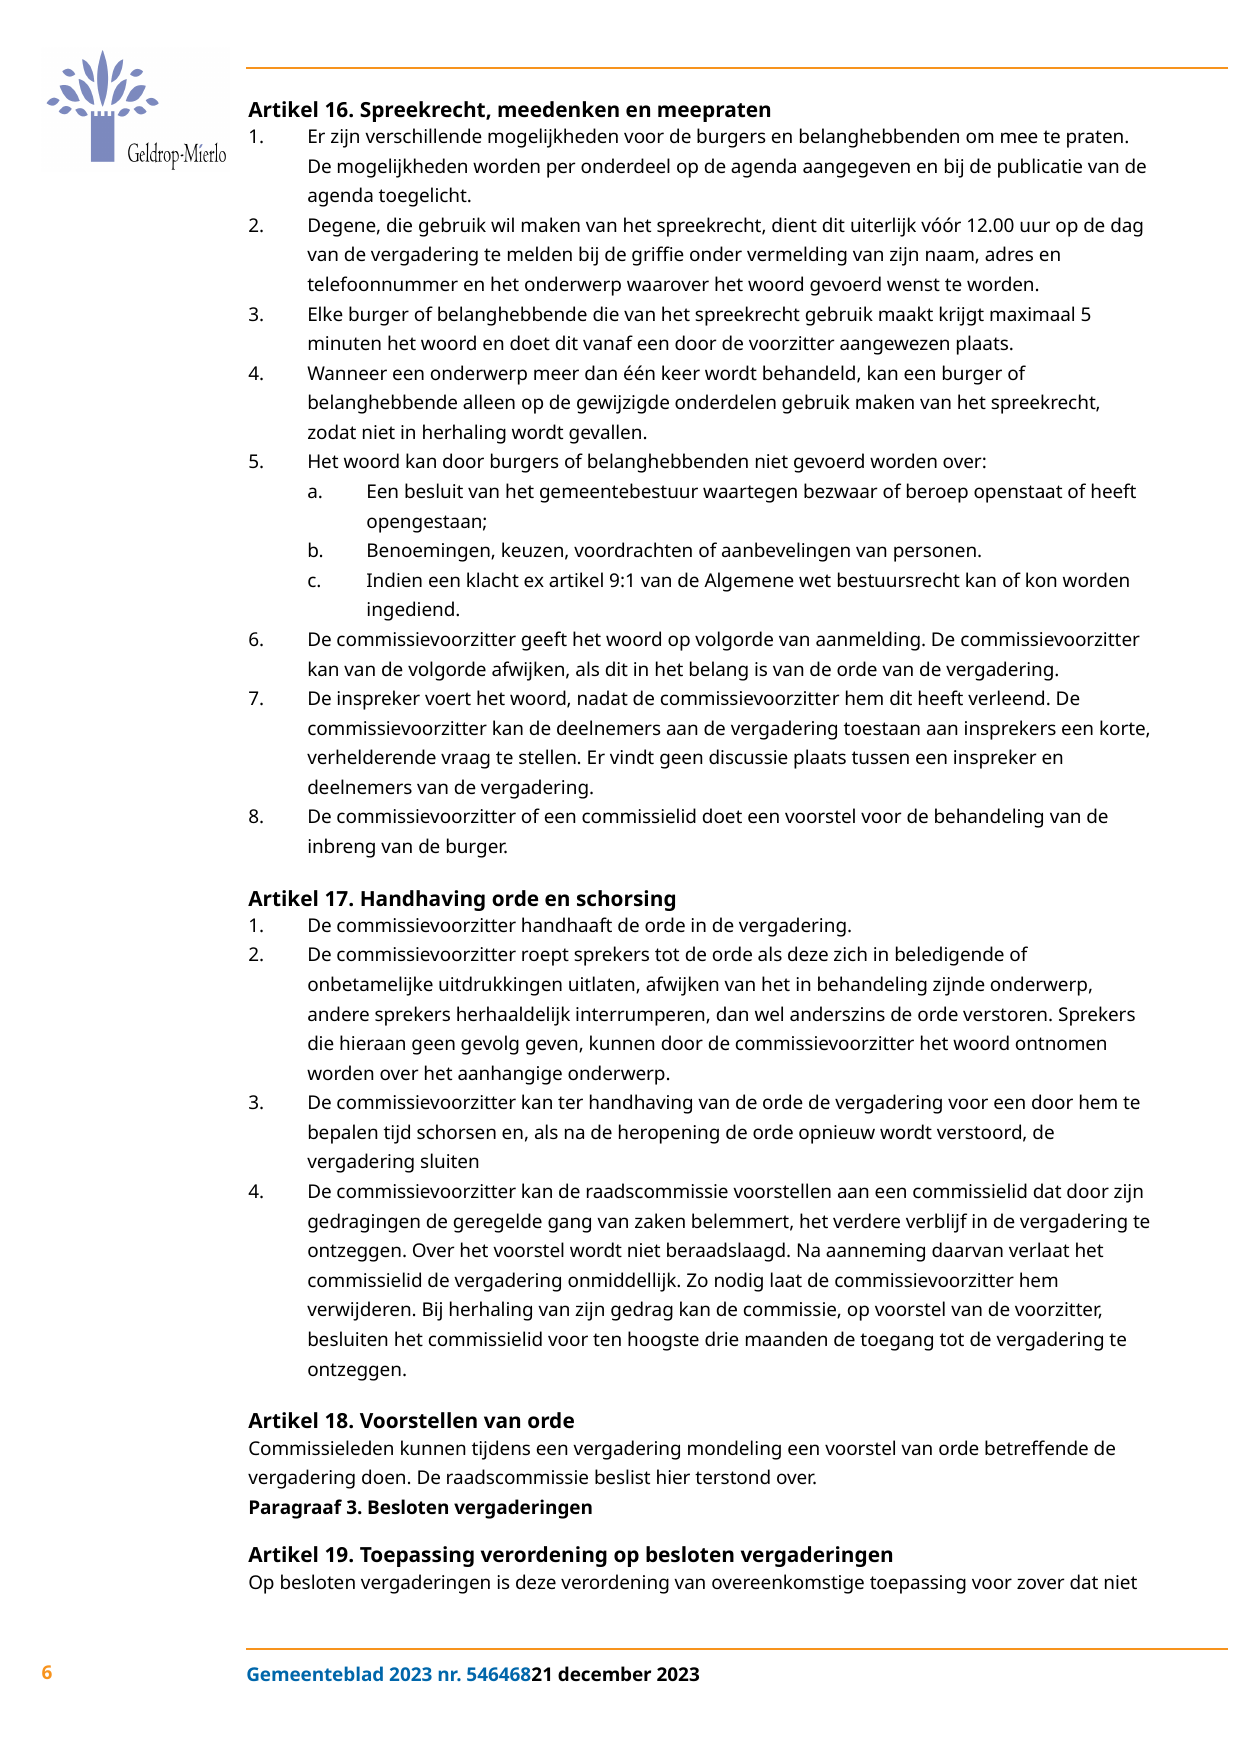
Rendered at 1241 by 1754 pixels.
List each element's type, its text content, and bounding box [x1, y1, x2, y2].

text Op besloten vergaderingen is deze verordening van overeenkomstige toepassing voor zover dat niet [248, 1569, 1152, 1594]
list De inspreker voert het woord, nadat de commissievoorzitter hem dit heeft verleend. De commissievoorzitter kan de deelnemers aan de vergadering toestaan aan insprekers een korte, verhelderende vraag te stellen. Er vindt geen discussie plaats tussen een inspreker en deelnemers van de vergadering. [248, 685, 1152, 800]
list De commissievoorzitter kan ter handhaving van de orde de vergadering voor een door hem te bepalen tijd schorsen en, als na de heropening de orde opnieuw wordt verstoord, de vergadering sluiten [248, 1089, 1152, 1174]
list Het woord kan door burgers of belanghebbenden niet gevoerd worden over: [248, 449, 1152, 474]
picture [41, 47, 231, 172]
text Artikel 16. Spreekrecht, meedenken en meepraten [248, 95, 1152, 123]
list Degene, die gebruik wil maken van het spreekrecht, dient dit uiterlijk vóór 12.00 uur op de dag van de vergadering te melden bij de griffie onder vermelding van zijn naam, adres en telefoonnummer en het onderwerp waarover het woord gevoerd wenst te worden. [248, 212, 1152, 297]
text Artikel 19. Toepassing verordening op besloten vergaderingen [248, 1540, 1152, 1569]
list De commissievoorzitter handhaaft de orde in de vergadering. [248, 912, 1152, 938]
text Artikel 17. Handhaving orde en schorsing [248, 884, 1152, 912]
text Paragraaf 3. Besloten vergaderingen [248, 1494, 1152, 1519]
list De commissievoorzitter of een commissielid doet een voorstel voor de behandeling van de inbreng van de burger. [248, 804, 1152, 859]
list De commissievoorzitter kan de raadscommissie voorstellen aan een commissielid dat door zijn gedragingen de geregelde gang van zaken belemmert, het verdere verblijf in de vergadering te ontzeggen. Over het voorstel wordt niet beraadslaagd. Na aanneming daarvan verlaat het commissielid de vergadering onmiddellijk. Zo nodig laat de commissievoorzitter hem verwijderen. Bij herhaling van zijn gedrag kan de commissie, op voorstel van de voorzitter, besluiten het commissielid voor ten hoogste drie maanden de toegang tot de vergadering te ontzeggen. [248, 1178, 1152, 1382]
list Een besluit van het gemeentebestuur waartegen bezwaar of beroep openstaat of heeft opengestaan; [307, 478, 1152, 533]
list Wanneer een onderwerp meer dan één keer wordt behandeld, kan een burger of belanghebbende alleen op de gewijzigde onderdelen gebruik maken van het spreekrecht, zodat niet in herhaling wordt gevallen. [248, 360, 1152, 445]
list Benoemingen, keuzen, voordrachten of aanbevelingen van personen. [307, 537, 1152, 563]
list De commissievoorzitter geeft het woord op volgorde van aanmelding. De commissievoorzitter kan van de volgorde afwijken, als dit in het belang is van de orde van de vergadering. [248, 626, 1152, 681]
text Commissieleden kunnen tijdens een vergadering mondeling een voorstel van orde betreffende de vergadering doen. De raadscommissie beslist hier terstond over. [248, 1435, 1152, 1490]
list De commissievoorzitter roept sprekers tot de orde als deze zich in beledigende of onbetamelijke uitdrukkingen uitlaten, afwijken van het in behandeling zijnde onderwerp, andere sprekers herhaaldelijk interrumperen, dan wel anderszins de orde verstoren. Sprekers die hieraan geen gevolg geven, kunnen door de commissievoorzitter het woord ontnomen worden over het aanhangige onderwerp. [248, 942, 1152, 1086]
list Er zijn verschillende mogelijkheden voor de burgers en belanghebbenden om mee te praten. De mogelijkheden worden per onderdeel op de agenda aangegeven en bij de publicatie van de agenda toegelicht. [248, 123, 1152, 208]
text Artikel 18. Voorstellen van orde [248, 1406, 1152, 1435]
list Elke burger of belanghebbende die van het spreekrecht gebruik maakt krijgt maximaal 5 minuten het woord en doet dit vanaf een door de voorzitter aangewezen plaats. [248, 301, 1152, 356]
list Indien een klacht ex artikel 9:1 van de Algemene wet bestuursrecht kan of kon worden ingediend. [307, 567, 1152, 622]
